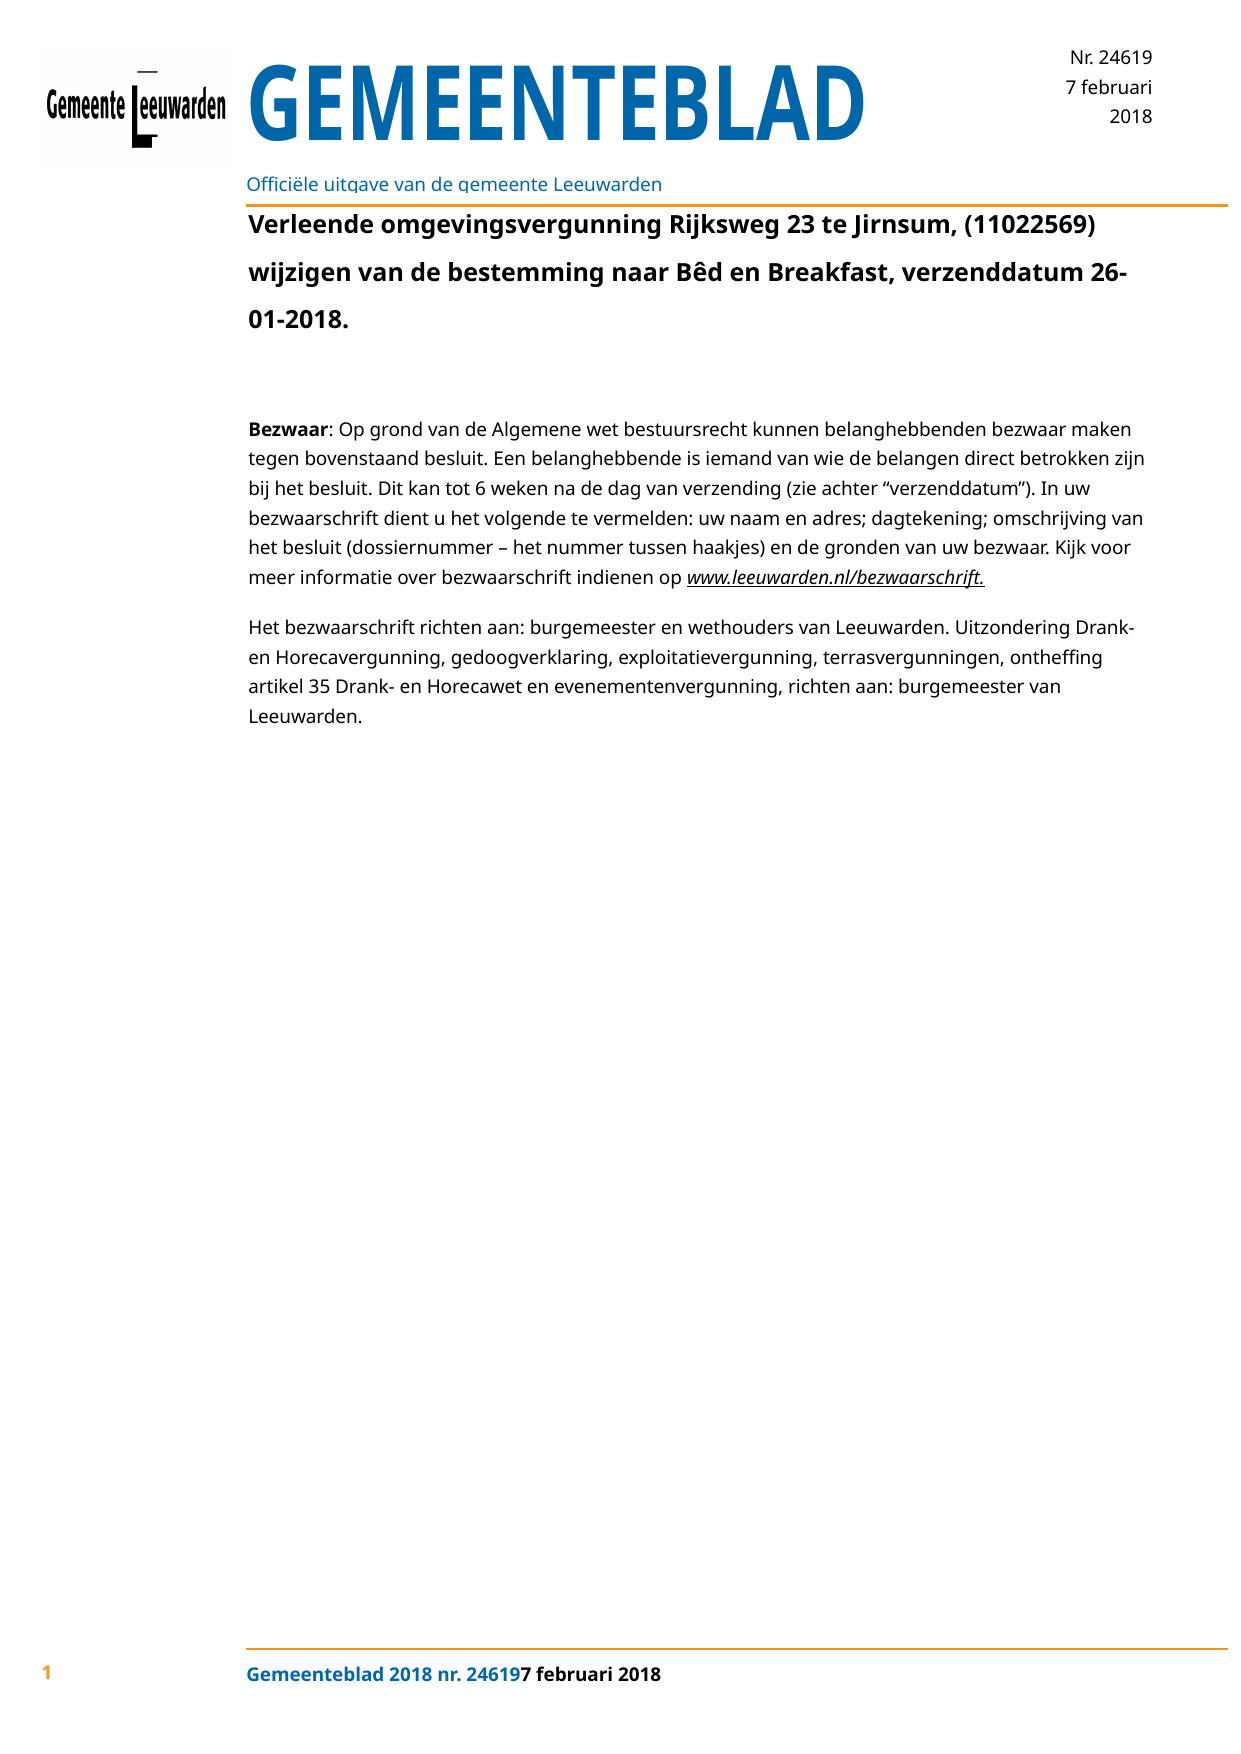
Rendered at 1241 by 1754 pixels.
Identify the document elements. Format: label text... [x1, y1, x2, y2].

text Bezwaar: Op grond van de Algemene wet bestuursrecht kunnen belanghebbenden bezwaar maken tegen bovenstaand besluit. Een belanghebbende is iemand van wie de belangen direct betrokken zijn bij het besluit. Dit kan tot 6 weken na de dag van verzending (zie achter “verzenddatum”). In uw bezwaarschrift dient u het volgende te vermelden: uw naam en adres; dagtekening; omschrijving van het besluit (dossiernummer – het nummer tussen haakjes) en de gronden van uw bezwaar. Kijk voor meer informatie over bezwaarschrift indienen op www.leeuwarden.nl/bezwaarschrift. [248, 416, 1152, 589]
text Verleende omgevingsvergunning Rijksweg 23 te Jirnsum, (11022569) wijzigen van de bestemming naar Bêd en Breakfast, verzenddatum 26-01-2018. [248, 207, 1152, 336]
picture [41, 47, 231, 172]
text Het bezwaarschrift richten aan: burgemeester en wethouders van Leeuwarden. Uitzondering Drank- en Horecavergunning, gedoogverklaring, exploitatievergunning, terrasvergunningen, ontheffing artikel 35 Drank- en Horecawet en evenementenvergunning, richten aan: burgemeester van Leeuwarden. [248, 614, 1152, 729]
